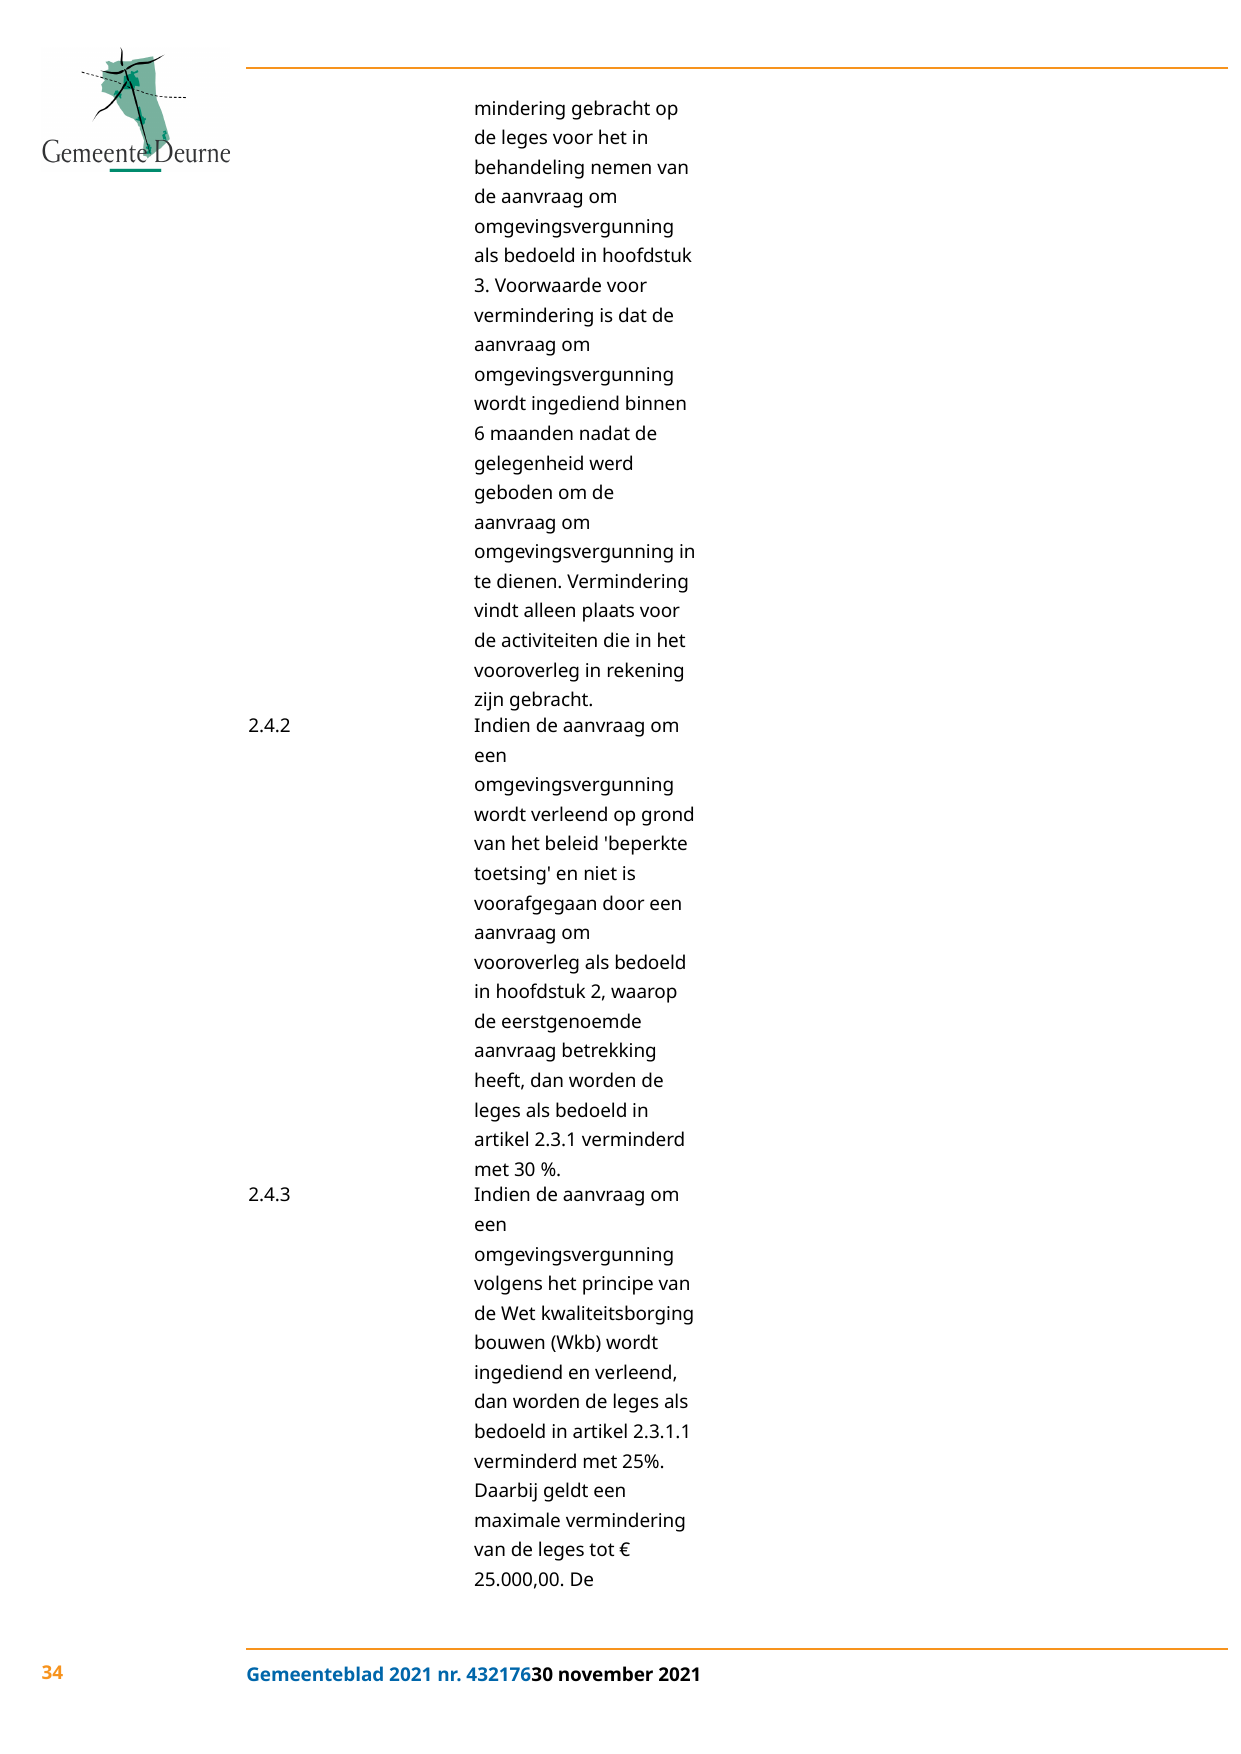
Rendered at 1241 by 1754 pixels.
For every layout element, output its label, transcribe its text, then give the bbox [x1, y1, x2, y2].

picture [41, 47, 231, 172]
table_cell [700, 95, 926, 712]
table_cell [926, 95, 1152, 712]
table_cell [926, 1182, 1152, 1592]
table_cell [700, 712, 926, 1182]
table_cell Indien de aanvraag om een omgevingsvergunning volgens het principe van de Wet kwaliteitsborging bouwen (Wkb) wordt ingediend en verleend, dan worden de leges als bedoeld in artikel 2.3.1.1 verminderd met 25%. Daarbij geldt een maximale vermindering van de leges tot € 25.000,00. De [474, 1182, 700, 1592]
table_cell 2.4.3 [248, 1182, 474, 1592]
table_cell mindering gebracht op de leges voor het in behandeling nemen van de aanvraag om omgevingsvergunning als bedoeld in hoofdstuk 3. Voorwaarde voor vermindering is dat de aanvraag om omgevingsvergunning wordt ingediend binnen 6 maanden nadat de gelegenheid werd geboden om de aanvraag om omgevingsvergunning in te dienen. Vermindering vindt alleen plaats voor de activiteiten die in het vooroverleg in rekening zijn gebracht. [474, 95, 700, 712]
table_cell [926, 712, 1152, 1182]
table_cell 2.4.2 [248, 712, 474, 1182]
table_cell [700, 1182, 926, 1592]
table_cell Indien de aanvraag om een omgevingsvergunning wordt verleend op grond van het beleid 'beperkte toetsing' en niet is voorafgegaan door een aanvraag om vooroverleg als bedoeld in hoofdstuk 2, waarop de eerstgenoemde aanvraag betrekking heeft, dan worden de leges als bedoeld in artikel 2.3.1 verminderd met 30 %. [474, 712, 700, 1182]
table_cell [248, 95, 474, 712]
